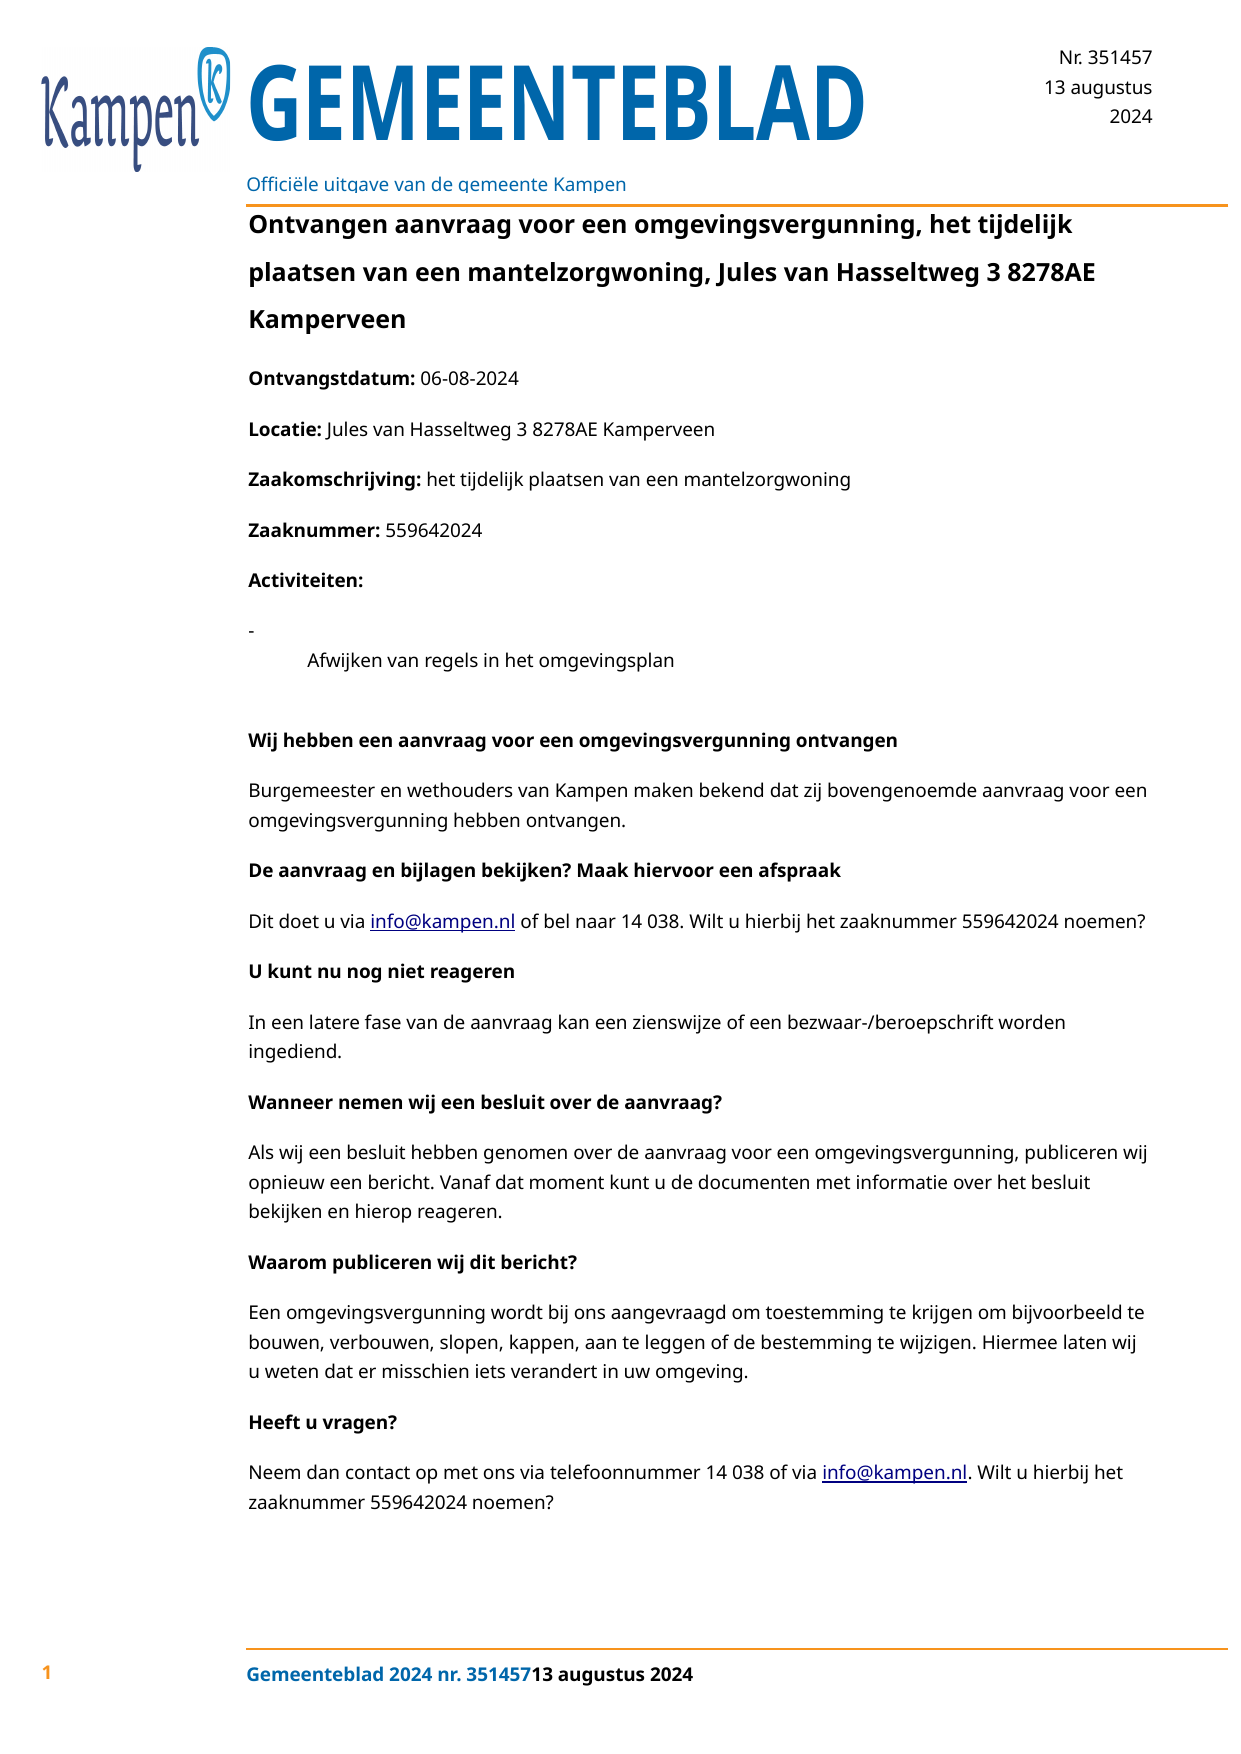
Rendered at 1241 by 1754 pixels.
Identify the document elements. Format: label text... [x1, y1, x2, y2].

text U kunt nu nog niet reageren [248, 958, 1152, 984]
text Locatie: Jules van Hasseltweg 3 8278AE Kamperveen [248, 416, 1152, 442]
text Wij hebben een aanvraag voor een omgevingsvergunning ontvangen [248, 727, 1152, 753]
text Zaaknummer: 559642024 [248, 517, 1152, 542]
picture [41, 47, 231, 172]
text Wanneer nemen wij een besluit over de aanvraag? [248, 1089, 1152, 1114]
text Waarom publiceren wij dit bericht? [248, 1249, 1152, 1274]
text De aanvraag en bijlagen bekijken? Maak hiervoor een afspraak [248, 858, 1152, 883]
text Een omgevingsvergunning wordt bij ons aangevraagd om toestemming te krijgen om bijvoorbeeld te bouwen, verbouwen, slopen, kappen, aan te leggen of de bestemming te wijzigen. Hiermee laten wij u weten dat er misschien iets verandert in uw omgeving. [248, 1299, 1152, 1384]
text In een latere fase van de aanvraag kan een zienswijze of een bezwaar-/beroepschrift worden ingediend. [248, 1009, 1152, 1064]
text Activiteiten: [248, 567, 1152, 593]
text Dit doet u via info@kampen.nl of bel naar 14 038. Wilt u hierbij het zaaknummer 559642024 noemen? [248, 908, 1152, 934]
text Ontvangstdatum: 06-08-2024 [248, 366, 1152, 391]
text Als wij een besluit hebben genomen over de aanvraag voor een omgevingsvergunning, publiceren wij opnieuw een bericht. Vanaf dat moment kunt u de documenten met informatie over het besluit bekijken en hierop reageren. [248, 1139, 1152, 1224]
text Heeft u vragen? [248, 1409, 1152, 1434]
text Zaakomschrijving: het tijdelijk plaatsen van een mantelzorgwoning [248, 466, 1152, 492]
text Burgemeester en wethouders van Kampen maken bekend dat zij bovengenoemde aanvraag voor een omgevingsvergunning hebben ontvangen. [248, 778, 1152, 833]
list Afwijken van regels in het omgevingsplan [248, 647, 1152, 673]
text Ontvangen aanvraag voor een omgevingsvergunning, het tijdelijk plaatsen van een mantelzorgwoning, Jules van Hasseltweg 3 8278AE Kamperveen [248, 207, 1152, 336]
text Neem dan contact op met ons via telefoonnummer 14 038 of via info@kampen.nl. Wilt u hierbij het zaaknummer 559642024 noemen? [248, 1459, 1152, 1514]
